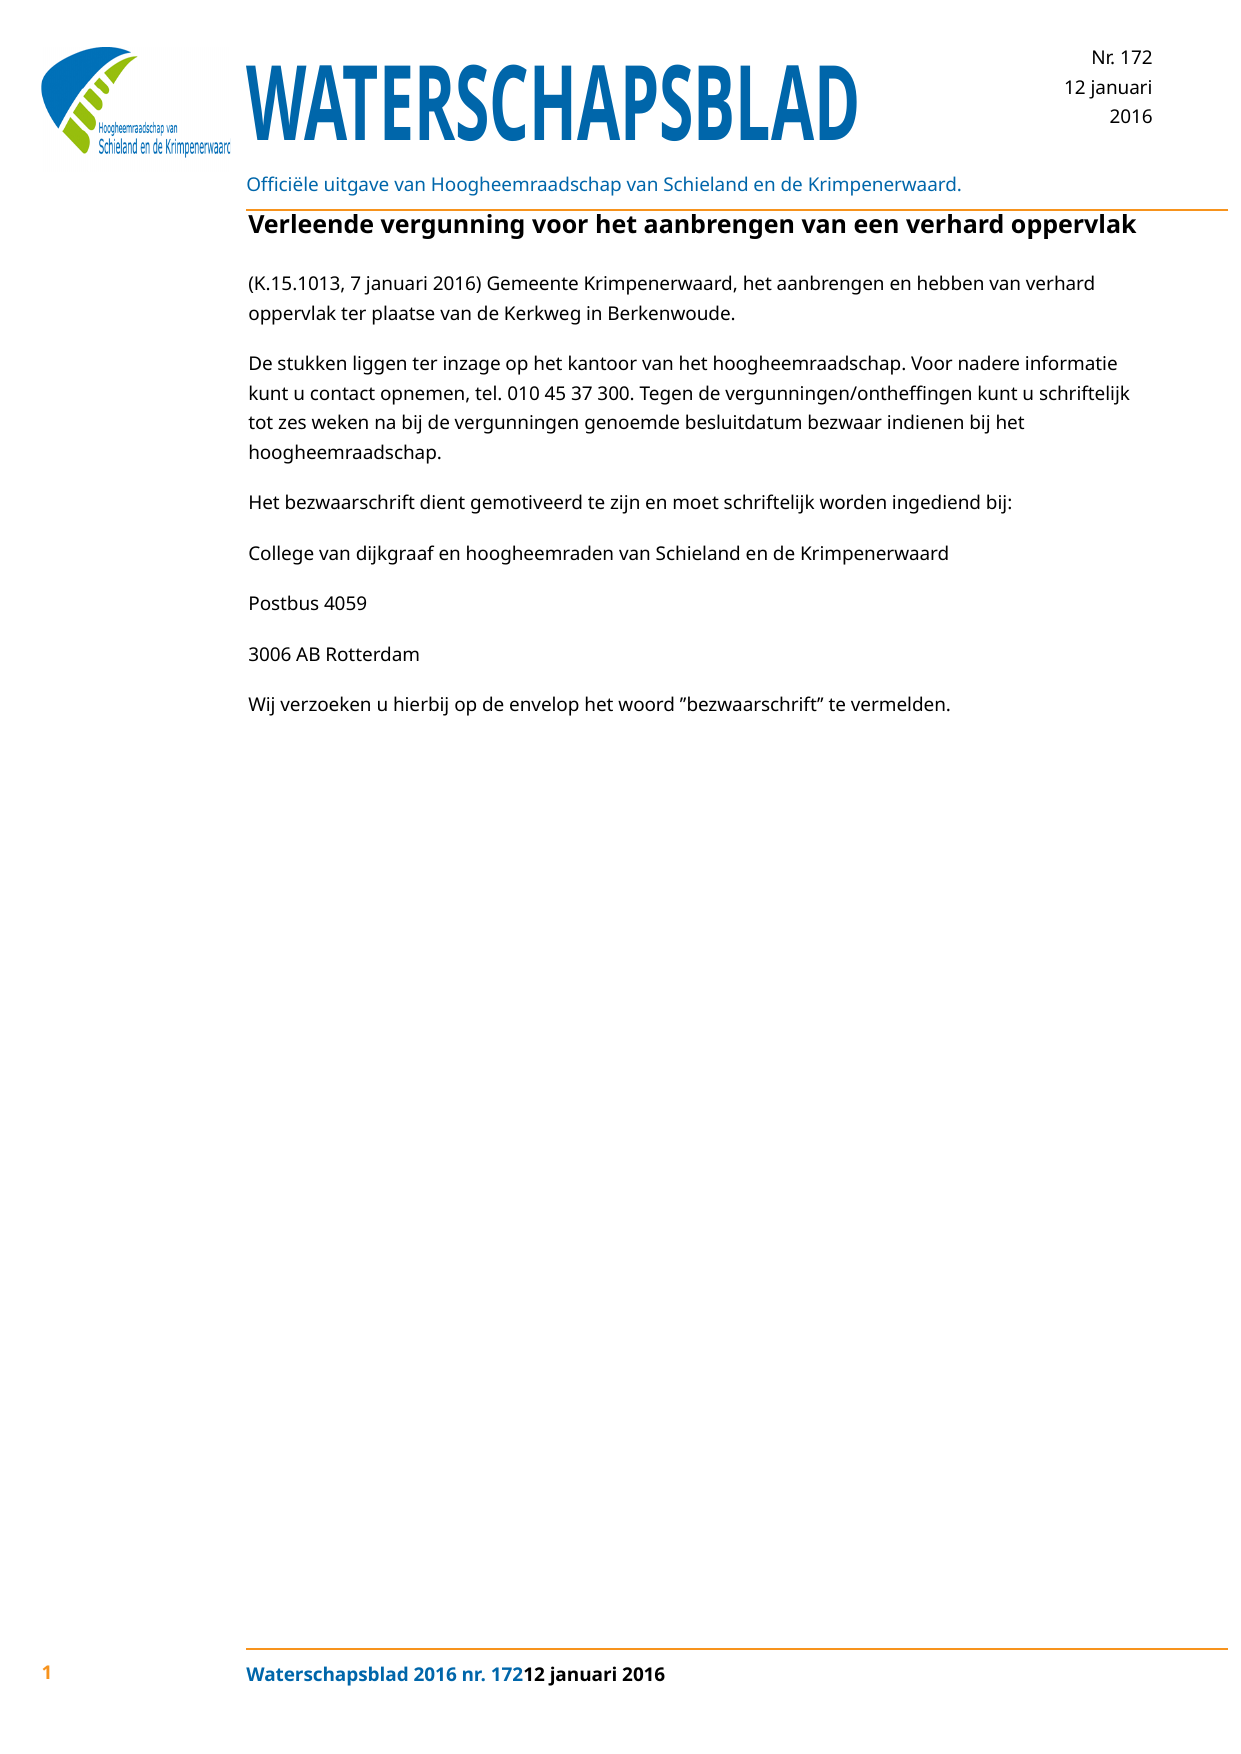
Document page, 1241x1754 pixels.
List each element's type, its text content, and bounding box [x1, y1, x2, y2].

text 3006 AB Rotterdam [248, 641, 1152, 666]
text De stukken liggen ter inzage op het kantoor van het hoogheemraadschap. Voor nadere informatie kunt u contact opnemen, tel. 010 45 37 300. Tegen de vergunningen/ontheffingen kunt u schriftelijk tot zes weken na bij de vergunningen genoemde besluitdatum bezwaar indienen bij het hoogheemraadschap. [248, 350, 1152, 465]
text (K.15.1013, 7 januari 2016) Gemeente Krimpenerwaard, het aanbrengen en hebben van verhard oppervlak ter plaatse van de Kerkweg in Berkenwoude. [248, 270, 1152, 326]
text Postbus 4059 [248, 590, 1152, 616]
text College van dijkgraaf en hoogheemraden van Schieland en de Krimpenerwaard [248, 540, 1152, 566]
picture [41, 47, 231, 172]
text Wij verzoeken u hierbij op de envelop het woord ’’bezwaarschrift’’ te vermelden. [248, 691, 1152, 717]
text Verleende vergunning voor het aanbrengen van een verhard oppervlak [248, 211, 1152, 241]
text Het bezwaarschrift dient gemotiveerd te zijn en moet schriftelijk worden ingediend bij: [248, 489, 1152, 515]
